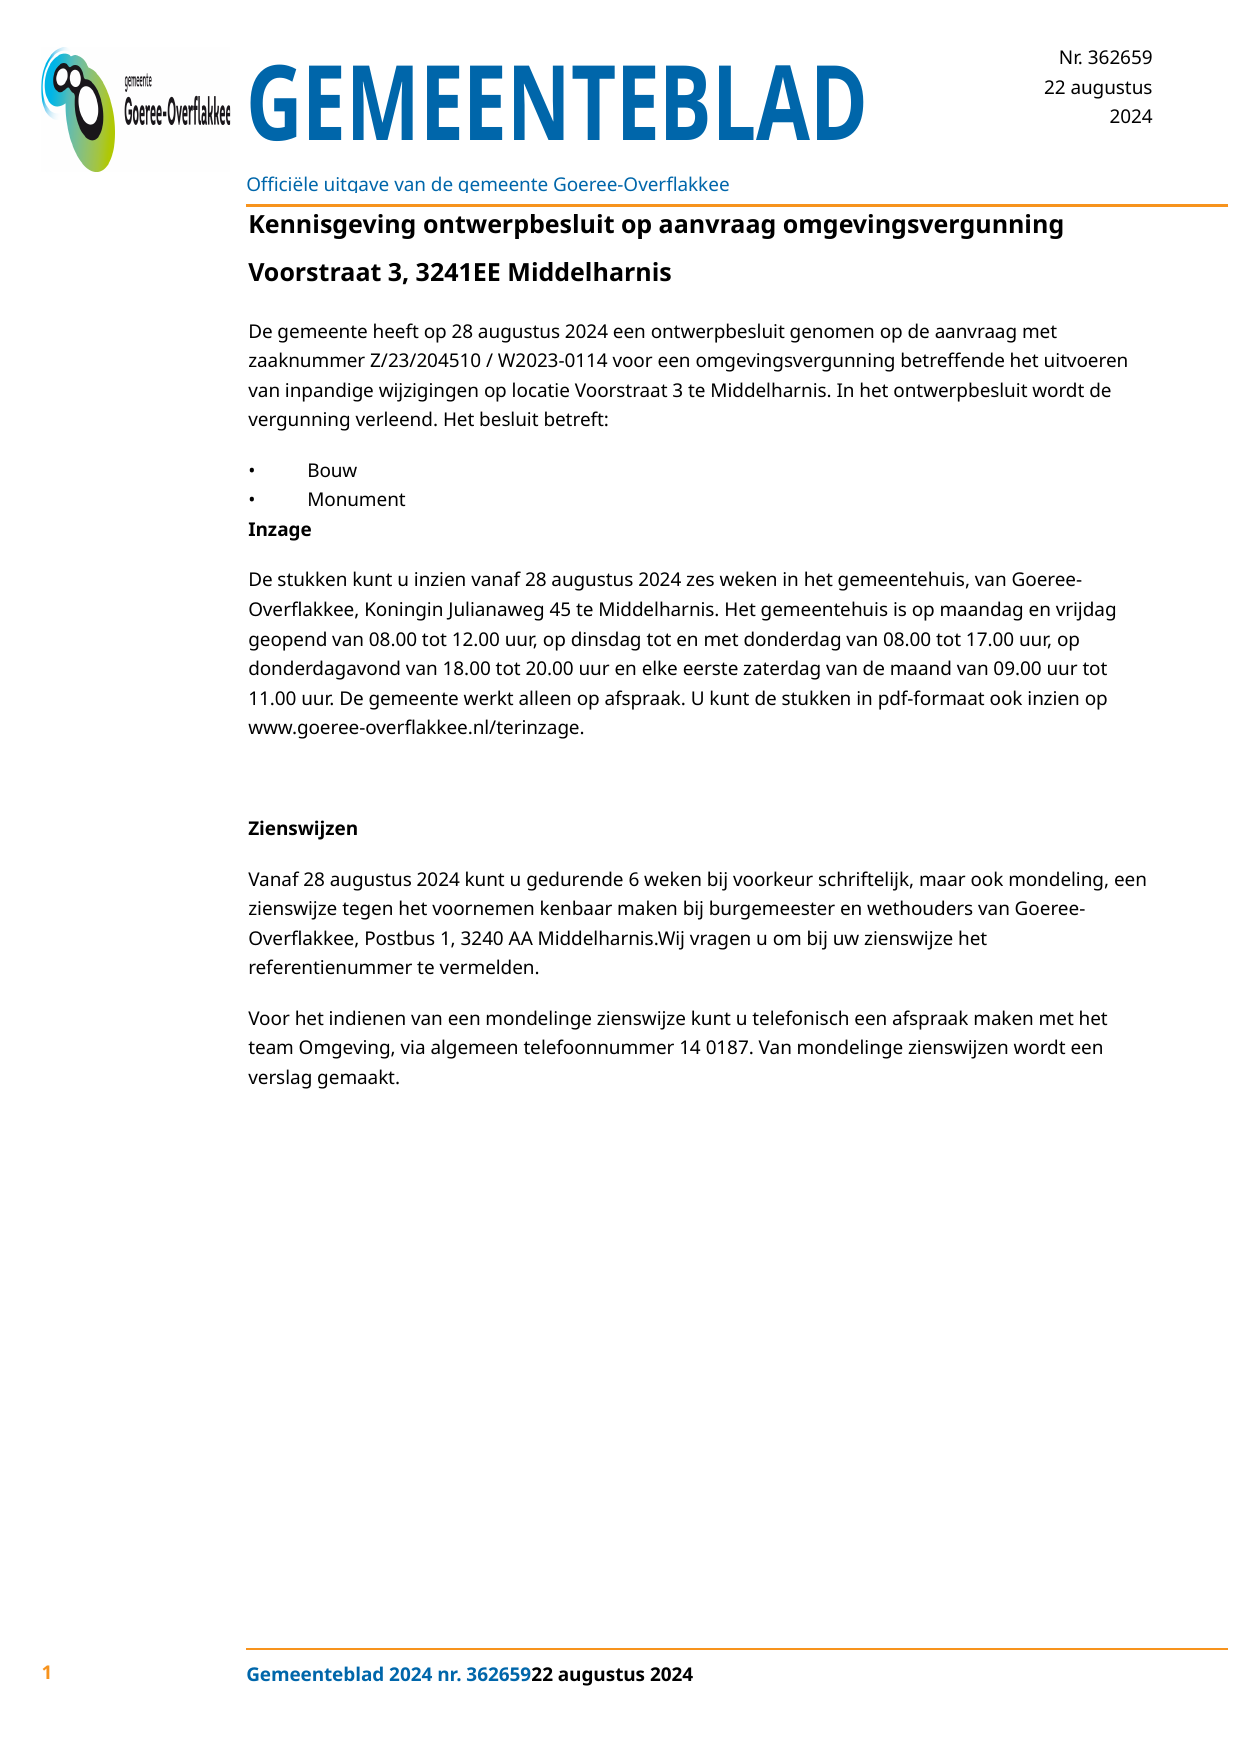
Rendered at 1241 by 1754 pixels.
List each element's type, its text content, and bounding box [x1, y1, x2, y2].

text Zienswijzen [248, 815, 1152, 841]
list Monument [248, 487, 1152, 512]
text Inzage [248, 516, 1152, 542]
text Voor het indienen van een mondelinge zienswijze kunt u telefonisch een afspraak maken met het team Omgeving, via algemeen telefoonnummer 14 0187. Van mondelinge zienswijzen wordt een verslag gemaakt. [248, 1005, 1152, 1090]
list Bouw [248, 457, 1152, 483]
text De gemeente heeft op 28 augustus 2024 een ontwerpbesluit genomen op de aanvraag met zaaknummer Z/23/204510 / W2023-0114 voor een omgevingsvergunning betreffende het uitvoeren van inpandige wijzigingen op locatie Voorstraat 3 te Middelharnis. In het ontwerpbesluit wordt de vergunning verleend. Het besluit betreft: [248, 318, 1152, 432]
text Kennisgeving ontwerpbesluit op aanvraag omgevingsvergunning Voorstraat 3, 3241EE Middelharnis [248, 207, 1152, 288]
picture [41, 47, 231, 172]
text Vanaf 28 augustus 2024 kunt u gedurende 6 weken bij voorkeur schriftelijk, maar ook mondeling, een zienswijze tegen het voornemen kenbaar maken bij burgemeester en wethouders van Goeree-Overflakkee, Postbus 1, 3240 AA Middelharnis.Wij vragen u om bij uw zienswijze het referentienummer te vermelden. [248, 866, 1152, 980]
text De stukken kunt u inzien vanaf 28 augustus 2024 zes weken in het gemeentehuis, van Goeree-Overflakkee, Koningin Julianaweg 45 te Middelharnis. Het gemeentehuis is op maandag en vrijdag geopend van 08.00 tot 12.00 uur, op dinsdag tot en met donderdag van 08.00 tot 17.00 uur, op donderdagavond van 18.00 tot 20.00 uur en elke eerste zaterdag van de maand van 09.00 uur tot 11.00 uur. De gemeente werkt alleen op afspraak. U kunt de stukken in pdf-formaat ook inzien op www.goeree-overflakkee.nl/terinzage. [248, 567, 1152, 740]
